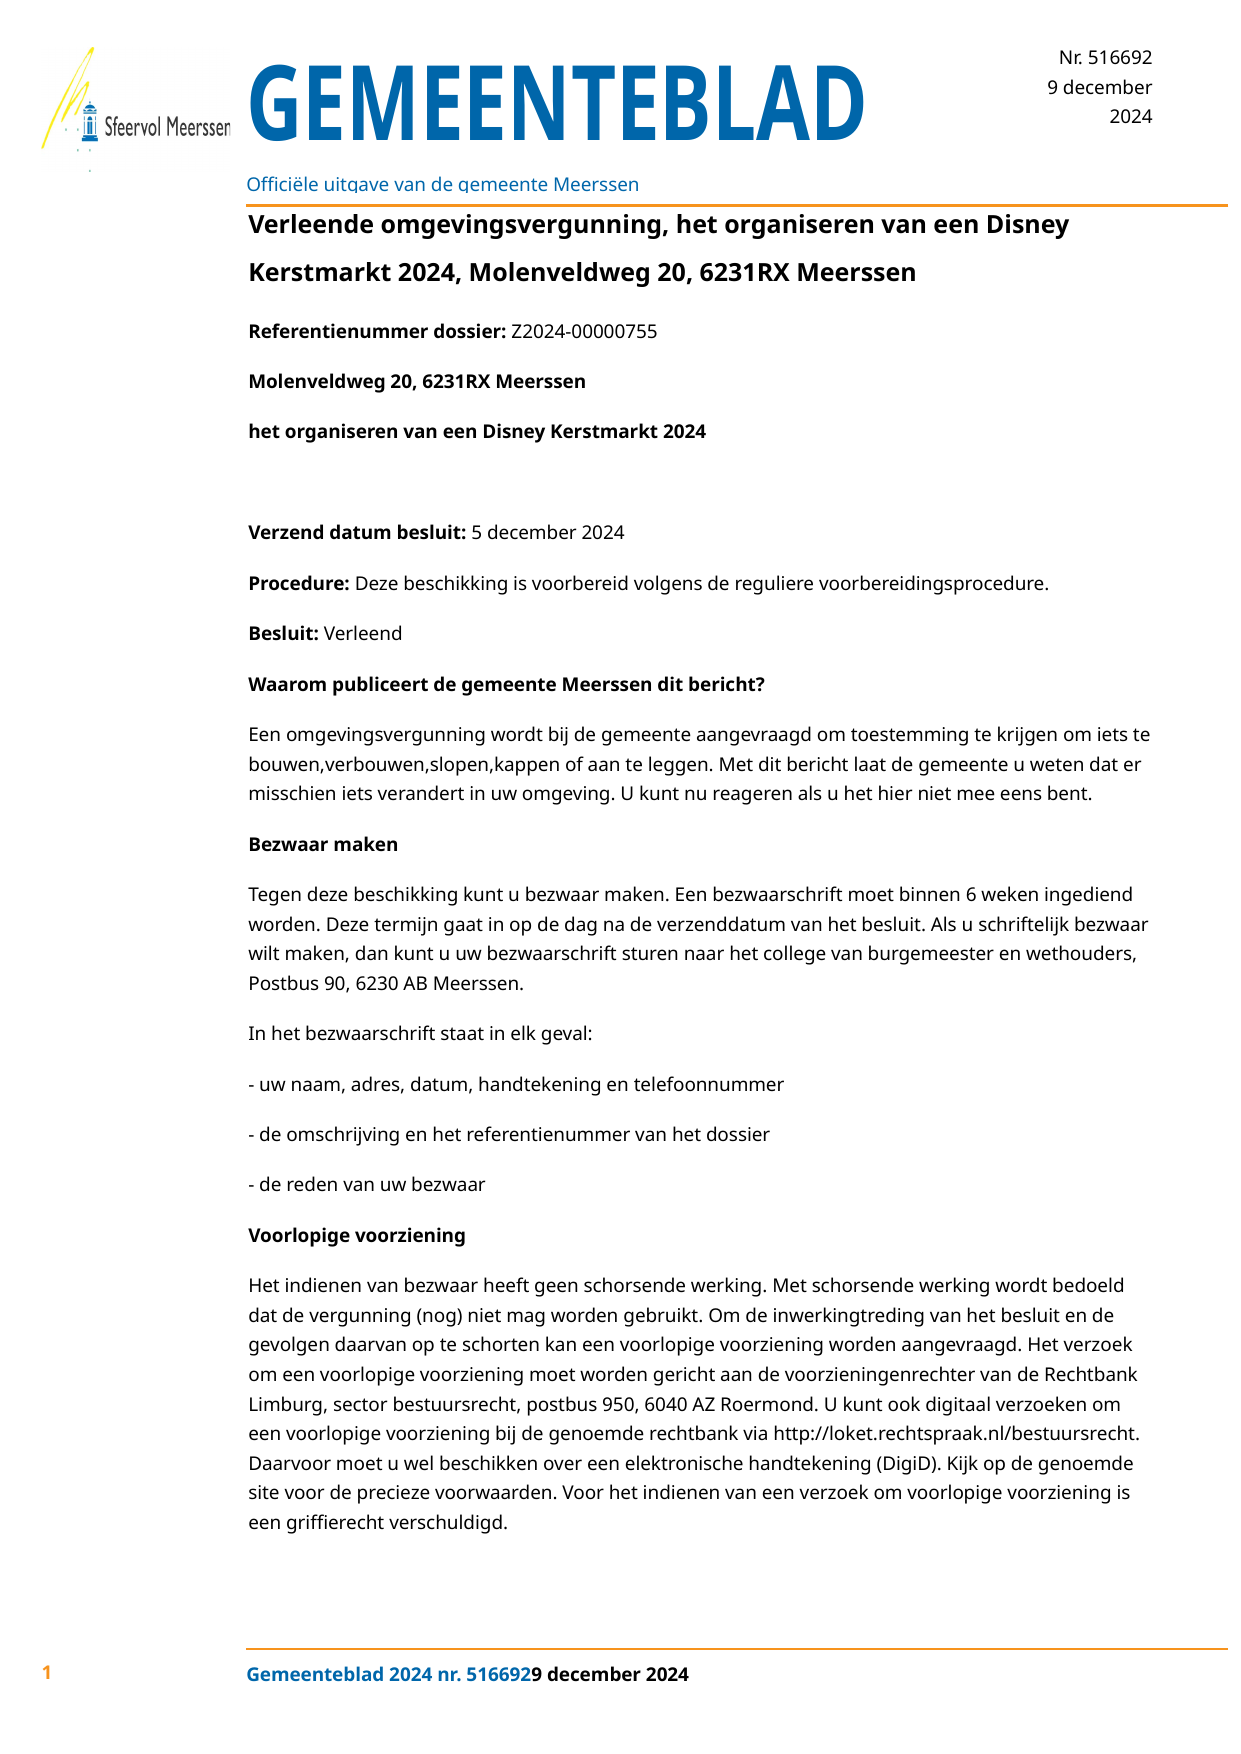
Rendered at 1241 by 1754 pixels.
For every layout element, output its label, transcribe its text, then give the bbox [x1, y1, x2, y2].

text Tegen deze beschikking kunt u bezwaar maken. Een bezwaarschrift moet binnen 6 weken ingediend worden. Deze termijn gaat in op de dag na de verzenddatum van het besluit. Als u schriftelijk bezwaar wilt maken, dan kunt u uw bezwaarschrift sturen naar het college van burgemeester en wethouders, Postbus 90, 6230 AB Meerssen. [248, 881, 1152, 996]
text Een omgevingsvergunning wordt bij de gemeente aangevraagd om toestemming te krijgen om iets te bouwen,verbouwen,slopen,kappen of aan te leggen. Met dit bericht laat de gemeente u weten dat er misschien iets verandert in uw omgeving. U kunt nu reageren als u het hier niet mee eens bent. [248, 721, 1152, 806]
text - uw naam, adres, datum, handtekening en telefoonnummer [248, 1071, 1152, 1097]
text Molenveldweg 20, 6231RX Meerssen [248, 368, 1152, 394]
text Waarom publiceert de gemeente Meerssen dit bericht? [248, 671, 1152, 697]
text Verleende omgevingsvergunning, het organiseren van een Disney Kerstmarkt 2024, Molenveldweg 20, 6231RX Meerssen [248, 207, 1152, 288]
text - de omschrijving en het referentienummer van het dossier [248, 1121, 1152, 1147]
picture [41, 47, 231, 172]
text - de reden van uw bezwaar [248, 1172, 1152, 1197]
text Voorlopige voorziening [248, 1222, 1152, 1248]
text Bezwaar maken [248, 831, 1152, 857]
text Besluit: Verleend [248, 620, 1152, 646]
text Referentienummer dossier: Z2024-00000755 [248, 318, 1152, 344]
text In het bezwaarschrift staat in elk geval: [248, 1020, 1152, 1046]
text Verzend datum besluit: 5 december 2024 [248, 519, 1152, 545]
text Procedure: Deze beschikking is voorbereid volgens de reguliere voorbereidingsprocedure. [248, 570, 1152, 596]
text Het indienen van bezwaar heeft geen schorsende werking. Met schorsende werking wordt bedoeld dat de vergunning (nog) niet mag worden gebruikt. Om de inwerkingtreding van het besluit en de gevolgen daarvan op te schorten kan een voorlopige voorziening worden aangevraagd. Het verzoek om een voorlopige voorziening moet worden gericht aan de voorzieningenrechter van de Rechtbank Limburg, sector bestuursrecht, postbus 950, 6040 AZ Roermond. U kunt ook digitaal verzoeken om een voorlopige voorziening bij de genoemde rechtbank via http://loket.rechtspraak.nl/bestuursrecht. Daarvoor moet u wel beschikken over een elektronische handtekening (DigiD). Kijk op de genoemde site voor de precieze voorwaarden. Voor het indienen van een verzoek om voorlopige voorziening is een griffierecht verschuldigd. [248, 1272, 1152, 1535]
text het organiseren van een Disney Kerstmarkt 2024 [248, 419, 1152, 444]
